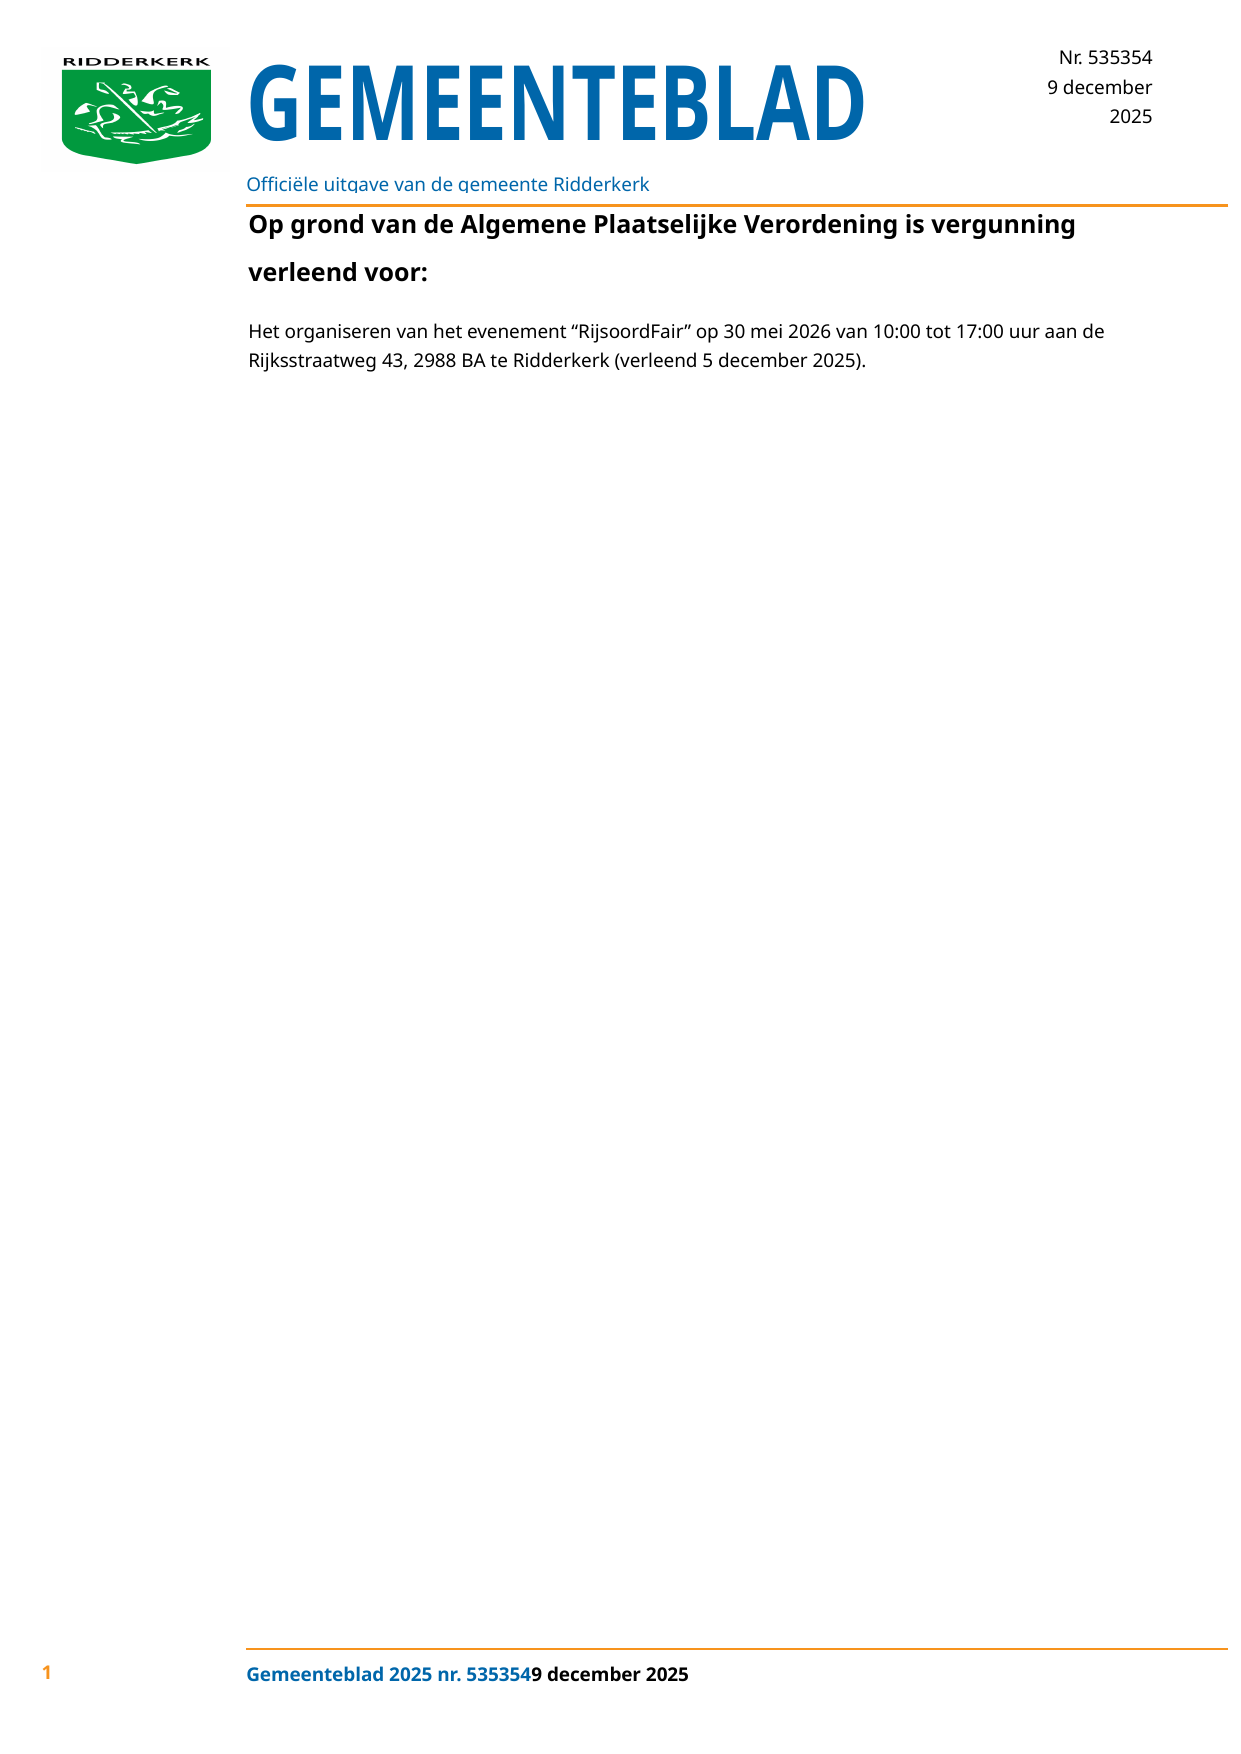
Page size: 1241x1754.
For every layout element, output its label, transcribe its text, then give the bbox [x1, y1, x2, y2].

text Het organiseren van het evenement “RijsoordFair” op 30 mei 2026 van 10:00 tot 17:00 uur aan de Rijksstraatweg 43, 2988 BA te Ridderkerk (verleend 5 december 2025). [248, 318, 1152, 373]
picture [41, 47, 231, 172]
text Op grond van de Algemene Plaatselijke Verordening is vergunning verleend voor: [248, 207, 1152, 288]
